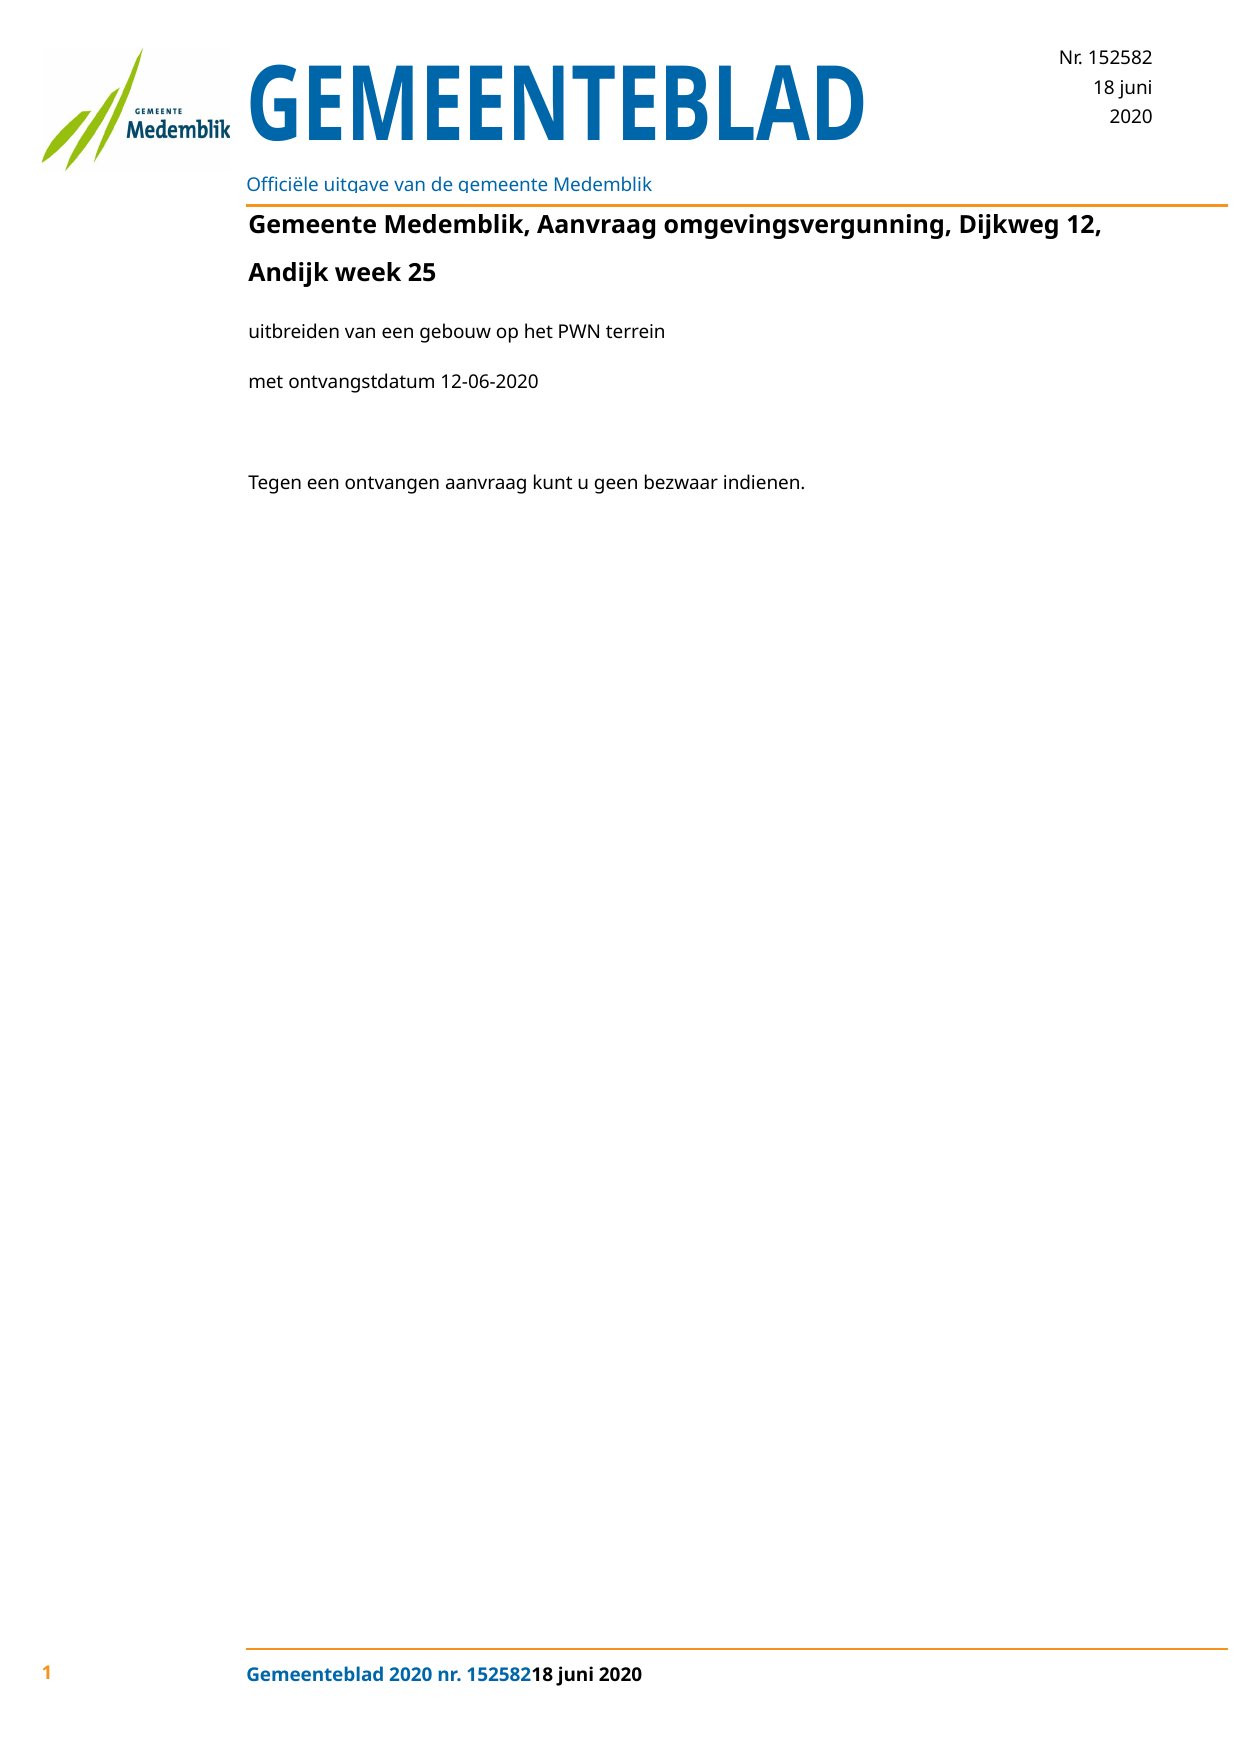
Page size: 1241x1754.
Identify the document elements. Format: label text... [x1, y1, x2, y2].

text Gemeente Medemblik, Aanvraag omgevingsvergunning, Dijkweg 12, Andijk week 25 [248, 207, 1152, 288]
text uitbreiden van een gebouw op het PWN terrein [248, 318, 1152, 344]
text met ontvangstdatum 12-06-2020 [248, 368, 1152, 394]
picture [41, 47, 231, 172]
text Tegen een ontvangen aanvraag kunt u geen bezwaar indienen. [248, 469, 1152, 495]
